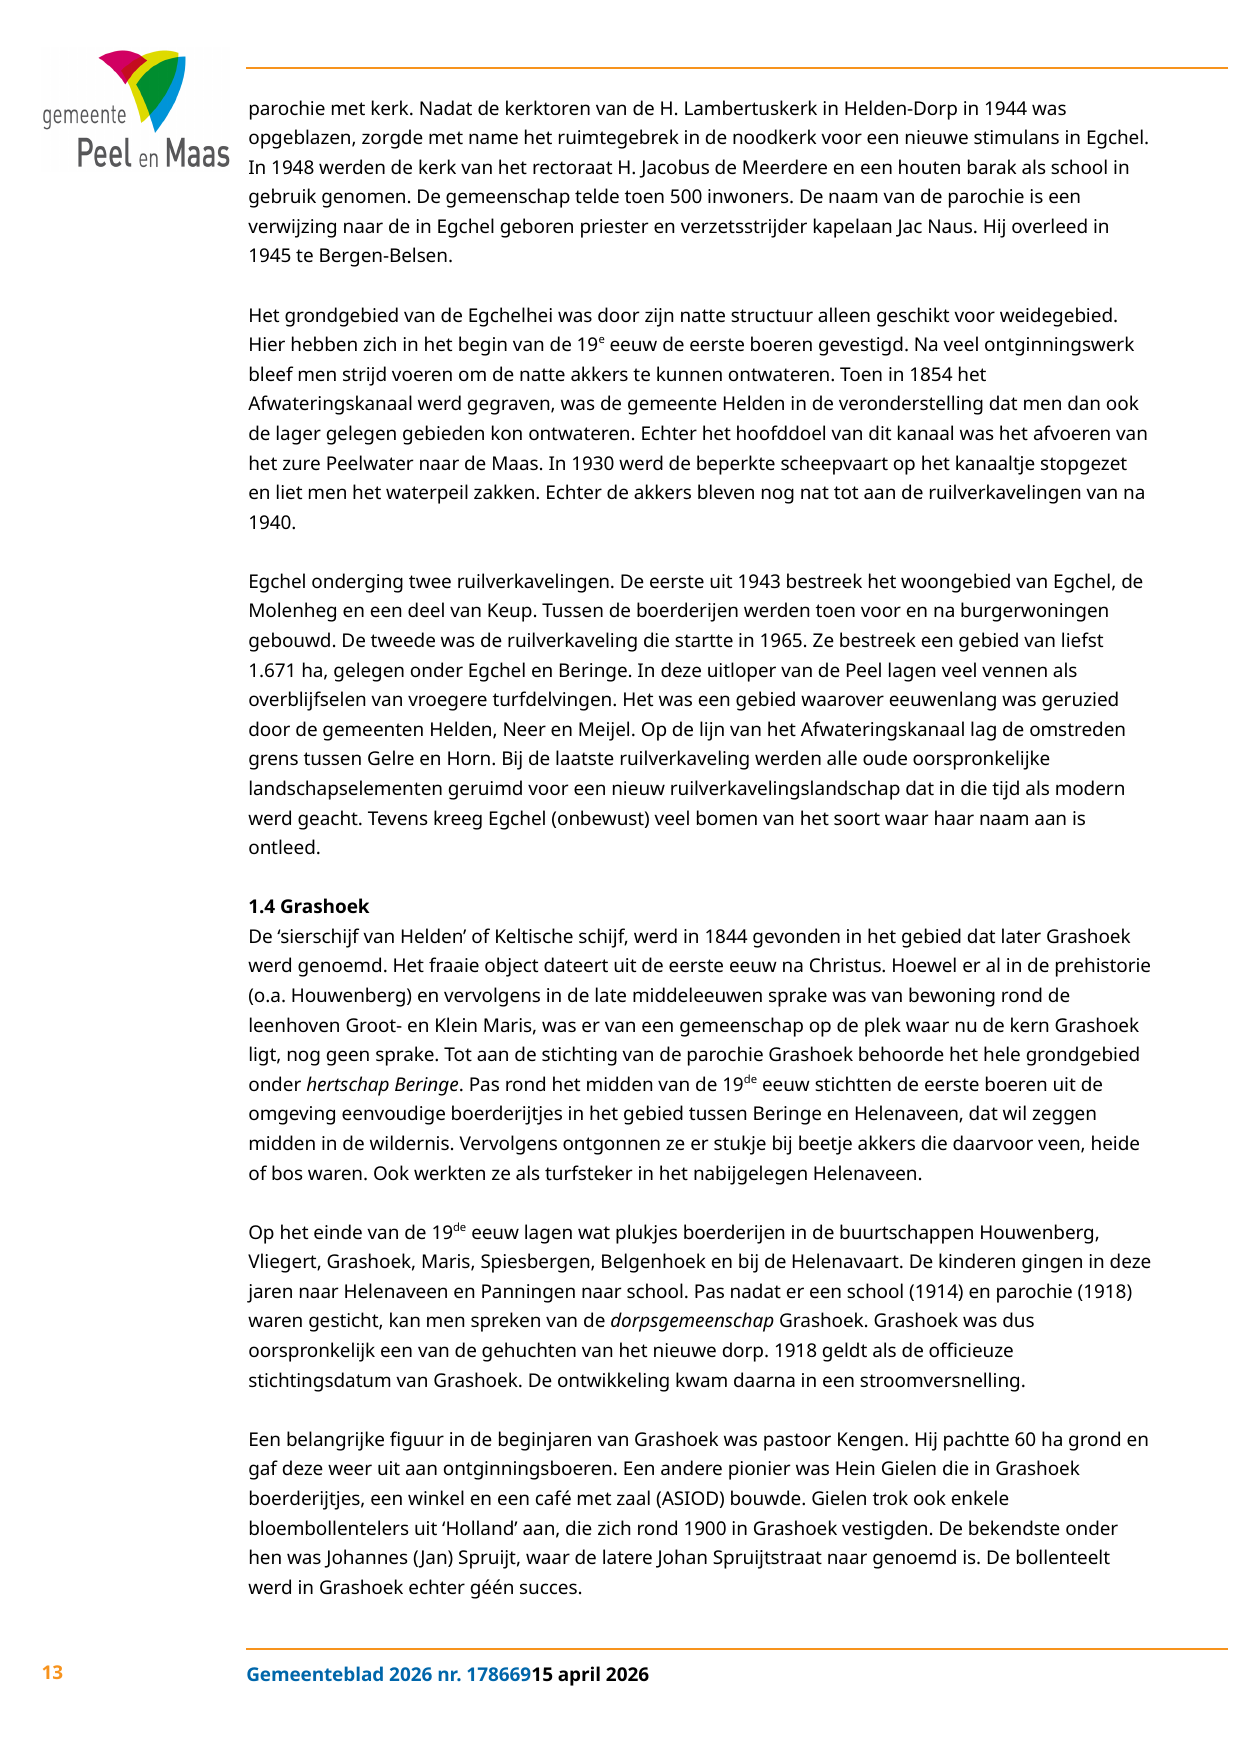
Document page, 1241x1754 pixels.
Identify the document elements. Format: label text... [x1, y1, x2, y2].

text Het grondgebied van de Egchelhei was door zijn natte structuur alleen geschikt voor weidegebied. Hier hebben zich in het begin van de 19e eeuw de eerste boeren gevestigd. Na veel ontginningswerk bleef men strijd voeren om de natte akkers te kunnen ontwateren. Toen in 1854 het Afwateringskanaal werd gegraven, was de gemeente Helden in de veronderstelling dat men dan ook de lager gelegen gebieden kon ontwateren. Echter het hoofddoel van dit kanaal was het afvoeren van het zure Peelwater naar de Maas. In 1930 werd de beperkte scheepvaart op het kanaaltje stopgezet en liet men het waterpeil zakken. Echter de akkers bleven nog nat tot aan de ruilverkavelingen van na 1940. [248, 302, 1152, 535]
text 1.4 Grashoek [248, 893, 1152, 919]
text De ‘sierschijf van Helden’ of Keltische schijf, werd in 1844 gevonden in het gebied dat later Grashoek werd genoemd. Het fraaie object dateert uit de eerste eeuw na Christus. Hoewel er al in de prehistorie (o.a. Houwenberg) en vervolgens in de late middeleeuwen sprake was van bewoning rond de leenhoven Groot- en Klein Maris, was er van een gemeenschap op de plek waar nu de kern Grashoek ligt, nog geen sprake. Tot aan de stichting van de parochie Grashoek behoorde het hele grondgebied onder hertschap Beringe. Pas rond het midden van de 19de eeuw stichtten de eerste boeren uit de omgeving eenvoudige boerderijtjes in het gebied tussen Beringe en Helenaveen, dat wil zeggen midden in de wildernis. Vervolgens ontgonnen ze er stukje bij beetje akkers die daarvoor veen, heide of bos waren. Ook werkten ze als turfsteker in het nabijgelegen Helenaveen. [248, 923, 1152, 1186]
text Egchel onderging twee ruilverkavelingen. De eerste uit 1943 bestreek het woongebied van Egchel, de Molenheg en een deel van Keup. Tussen de boerderijen werden toen voor en na burgerwoningen gebouwd. De tweede was de ruilverkaveling die startte in 1965. Ze bestreek een gebied van liefst 1.671 ha, gelegen onder Egchel en Beringe. In deze uitloper van de Peel lagen veel vennen als overblijfselen van vroegere turfdelvingen. Het was een gebied waarover eeuwenlang was geruzied door de gemeenten Helden, Neer en Meijel. Op de lijn van het Afwateringskanaal lag de omstreden grens tussen Gelre en Horn. Bij de laatste ruilverkaveling werden alle oude oorspronkelijke landschapselementen geruimd voor een nieuw ruilverkavelingslandschap dat in die tijd als modern werd geacht. Tevens kreeg Egchel (onbewust) veel bomen van het soort waar haar naam aan is ontleed. [248, 568, 1152, 860]
text Op het einde van de 19de eeuw lagen wat plukjes boerderijen in de buurtschappen Houwenberg, Vliegert, Grashoek, Maris, Spiesbergen, Belgenhoek en bij de Helenavaart. De kinderen gingen in deze jaren naar Helenaveen en Panningen naar school. Pas nadat er een school (1914) en parochie (1918) waren gesticht, kan men spreken van de dorpsgemeenschap Grashoek. Grashoek was dus oorspronkelijk een van de gehuchten van het nieuwe dorp. 1918 geldt als de officieuze stichtingsdatum van Grashoek. De ontwikkeling kwam daarna in een stroomversnelling. [248, 1219, 1152, 1393]
picture [41, 47, 231, 172]
text parochie met kerk. Nadat de kerktoren van de H. Lambertuskerk in Helden-Dorp in 1944 was opgeblazen, zorgde met name het ruimtegebrek in de noodkerk voor een nieuwe stimulans in Egchel. In 1948 werden de kerk van het rectoraat H. Jacobus de Meerdere en een houten barak als school in gebruik genomen. De gemeenschap telde toen 500 inwoners. De naam van de parochie is een verwijzing naar de in Egchel geboren priester en verzetsstrijder kapelaan Jac Naus. Hij overleed in 1945 te Bergen-Belsen. [248, 95, 1152, 268]
text Een belangrijke figuur in de beginjaren van Grashoek was pastoor Kengen. Hij pachtte 60 ha grond en gaf deze weer uit aan ontginningsboeren. Een andere pionier was Hein Gielen die in Grashoek boerderijtjes, een winkel en een café met zaal (ASIOD) bouwde. Gielen trok ook enkele bloembollentelers uit ‘Holland’ aan, die zich rond 1900 in Grashoek vestigden. De bekendste onder hen was Johannes (Jan) Spruijt, waar de latere Johan Spruijtstraat naar genoemd is. De bollenteelt werd in Grashoek echter géén succes. [248, 1426, 1152, 1600]
